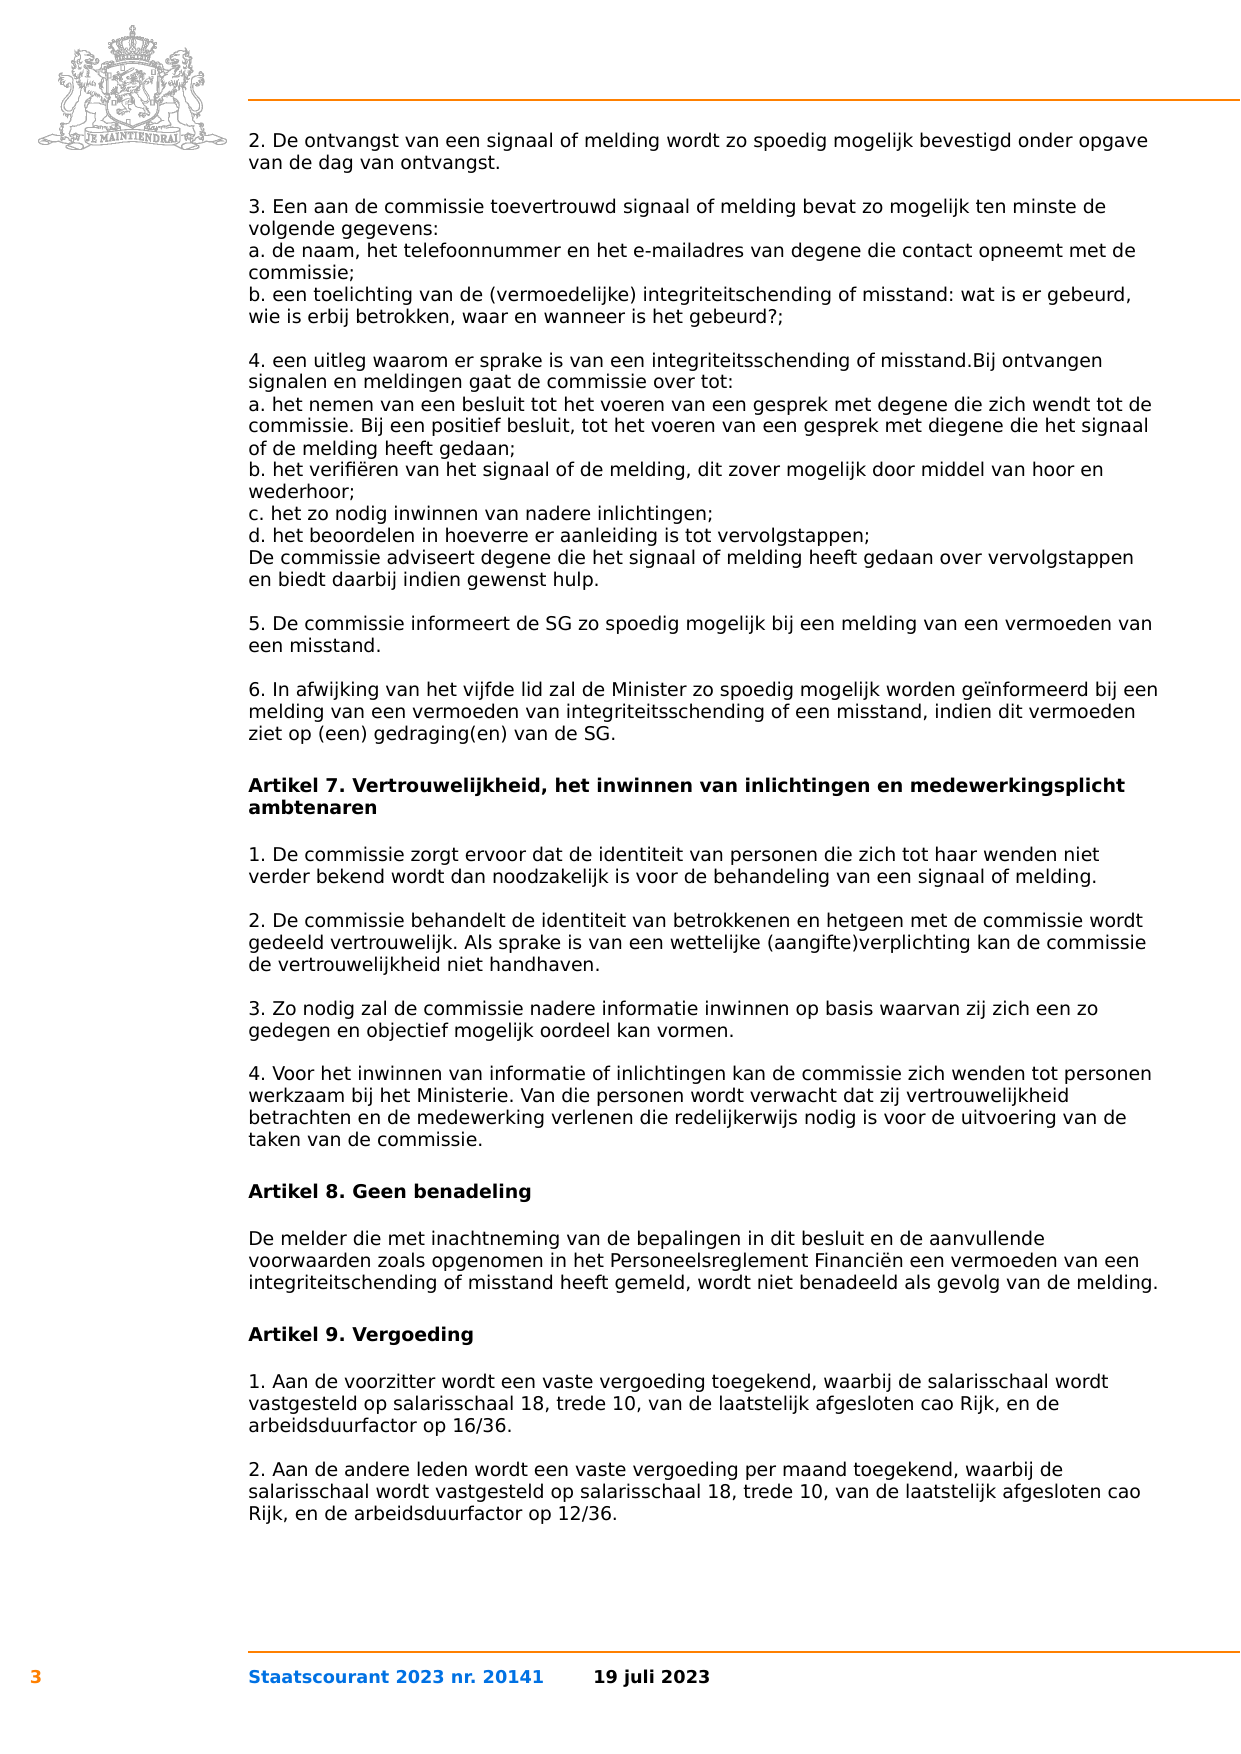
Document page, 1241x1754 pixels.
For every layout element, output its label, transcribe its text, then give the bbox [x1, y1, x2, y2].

text 1. Aan de voorzitter wordt een vaste vergoeding toegekend, waarbij de salarisschaal wordt vastgesteld op salarisschaal 18, trede 10, van de laatstelijk afgesloten cao Rijk, en de arbeidsduurfactor op 16/36. [248, 1371, 1163, 1437]
text 4. Voor het inwinnen van informatie of inlichtingen kan de commissie zich wenden tot personen werkzaam bij het Ministerie. Van die personen wordt verwacht dat zij vertrouwelijkheid betrachten en de medewerking verlenen die redelijkerwijs nodig is voor de uitvoering van de taken van de commissie. [248, 1063, 1163, 1151]
text d. het beoordelen in hoeverre er aanleiding is tot vervolgstappen; [248, 525, 1163, 547]
subtitle Artikel 7. Vertrouwelijkheid, het inwinnen van inlichtingen en medewerkingsplicht ambtenaren [248, 775, 1163, 819]
text a. de naam, het telefoonnummer en het e-mailadres van degene die contact opneemt met de commissie; [248, 240, 1163, 284]
text a. het nemen van een besluit tot het voeren van een gesprek met degene die zich wendt tot de commissie. Bij een positief besluit, tot het voeren van een gesprek met diegene die het signaal of de melding heeft gedaan; [248, 393, 1163, 459]
text 2. De ontvangst van een signaal of melding wordt zo spoedig mogelijk bevestigd onder opgave van de dag van ontvangst. [248, 130, 1163, 174]
text 3. Een aan de commissie toevertrouwd signaal of melding bevat zo mogelijk ten minste de volgende gegevens: [248, 196, 1163, 240]
text b. een toelichting van de (vermoedelijke) integriteitschending of misstand: wat is er gebeurd, wie is erbij betrokken, waar en wanneer is het gebeurd?; [248, 284, 1163, 328]
text De melder die met inachtneming van de bepalingen in dit besluit en de aanvullende voorwaarden zoals opgenomen in het Personeelsreglement Financiën een vermoeden van een integriteitschending of misstand heeft gemeld, wordt niet benadeeld als gevolg van de melding. [248, 1228, 1163, 1294]
text 4. een uitleg waarom er sprake is van een integriteitsschending of misstand.Bij ontvangen signalen en meldingen gaat de commissie over tot: [248, 349, 1163, 393]
text De commissie adviseert degene die het signaal of melding heeft gedaan over vervolgstappen en biedt daarbij indien gewenst hulp. [248, 547, 1163, 591]
text 1. De commissie zorgt ervoor dat de identiteit van personen die zich tot haar wenden niet verder bekend wordt dan noodzakelijk is voor de behandeling van een signaal of melding. [248, 844, 1163, 888]
picture [38, 25, 227, 150]
text 6. In afwijking van het vijfde lid zal de Minister zo spoedig mogelijk worden geïnformeerd bij een melding van een vermoeden van integriteitsschending of een misstand, indien dit vermoeden ziet op (een) gedraging(en) van de SG. [248, 679, 1163, 745]
text 2. Aan de andere leden wordt een vaste vergoeding per maand toegekend, waarbij de salarisschaal wordt vastgesteld op salarisschaal 18, trede 10, van de laatstelijk afgesloten cao Rijk, en de arbeidsduurfactor op 12/36. [248, 1459, 1163, 1525]
text b. het verifiëren van het signaal of de melding, dit zover mogelijk door middel van hoor en wederhoor; [248, 459, 1163, 503]
text 2. De commissie behandelt de identiteit van betrokkenen en hetgeen met de commissie wordt gedeeld vertrouwelijk. Als sprake is van een wettelijke (aangifte)verplichting kan de commissie de vertrouwelijkheid niet handhaven. [248, 910, 1163, 976]
subtitle Artikel 8. Geen benadeling [248, 1181, 1163, 1203]
text 5. De commissie informeert de SG zo spoedig mogelijk bij een melding van een vermoeden van een misstand. [248, 613, 1163, 657]
text c. het zo nodig inwinnen van nadere inlichtingen; [248, 503, 1163, 525]
text 3. Zo nodig zal de commissie nadere informatie inwinnen op basis waarvan zij zich een zo gedegen en objectief mogelijk oordeel kan vormen. [248, 997, 1163, 1041]
subtitle Artikel 9. Vergoeding [248, 1324, 1163, 1346]
